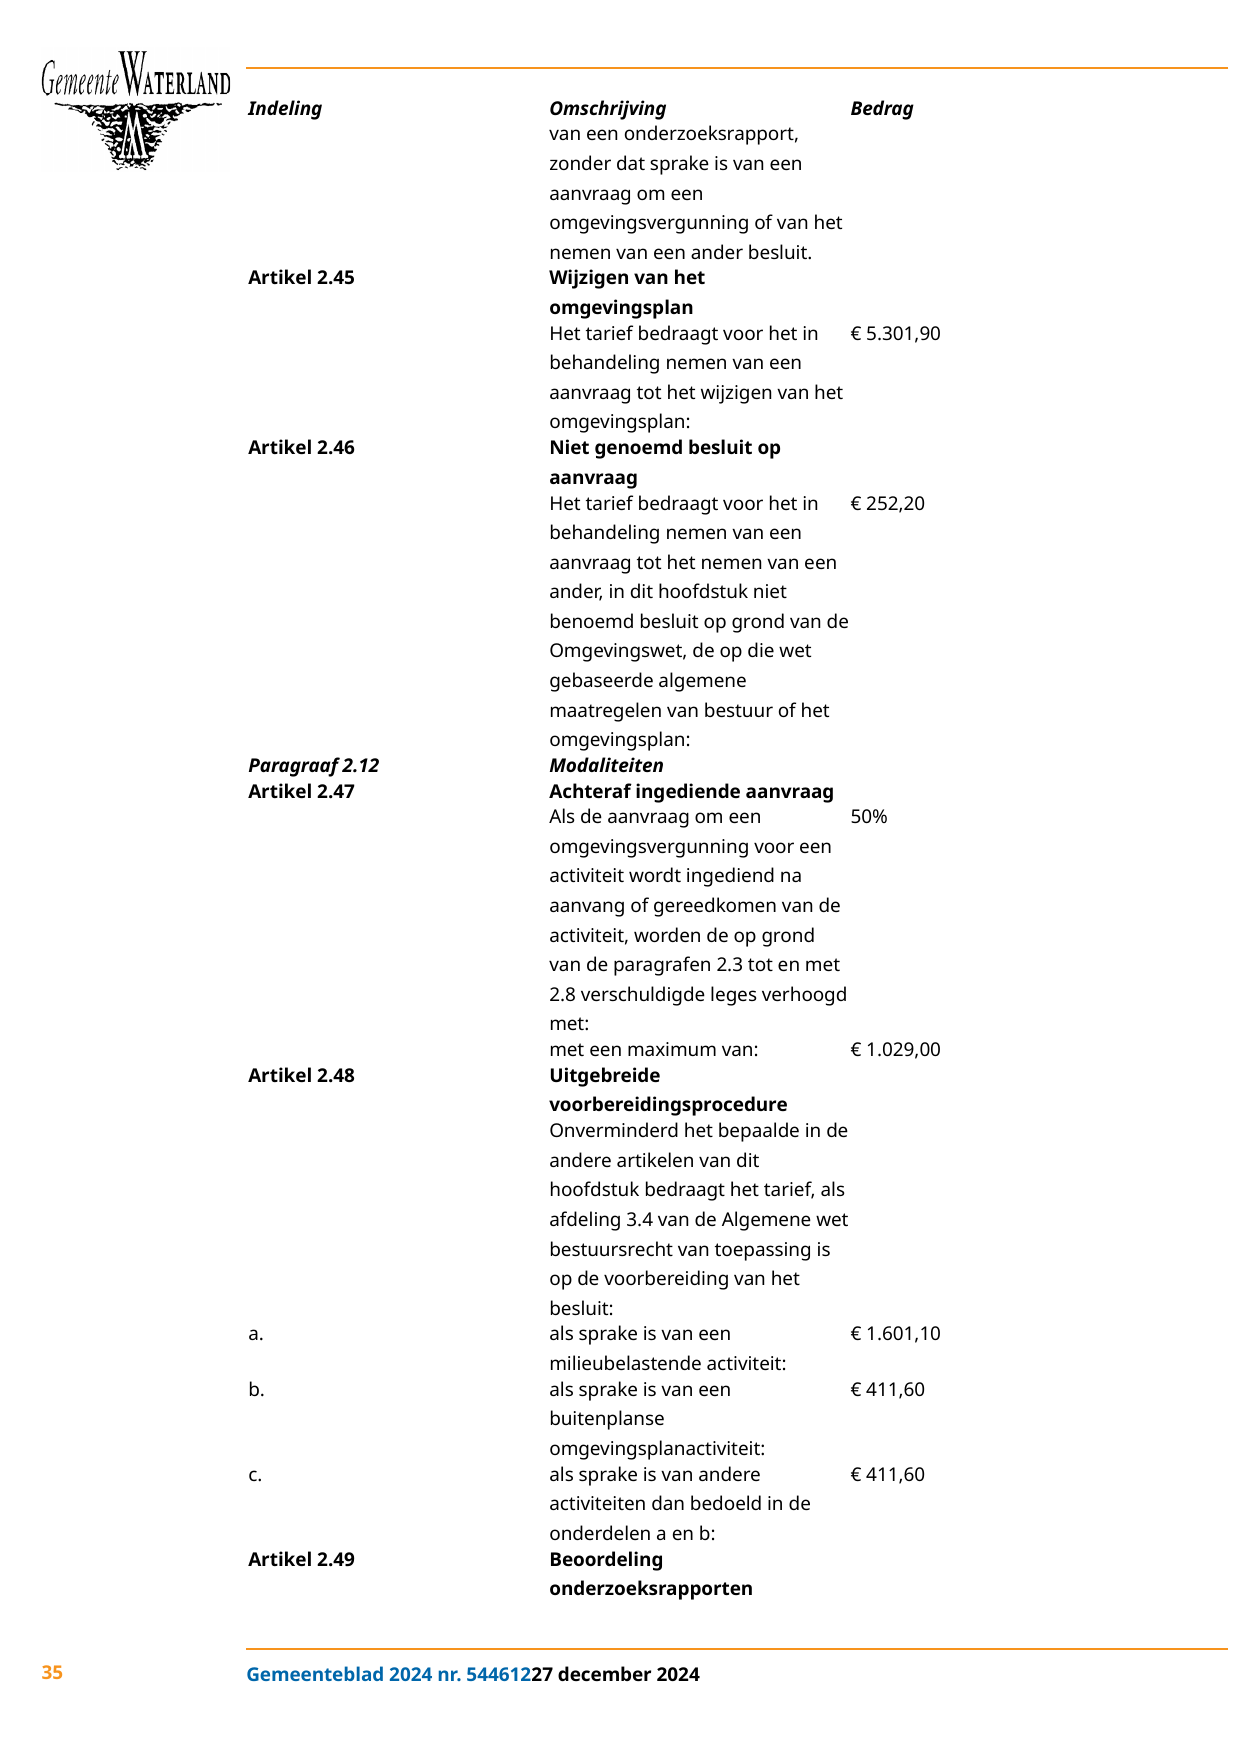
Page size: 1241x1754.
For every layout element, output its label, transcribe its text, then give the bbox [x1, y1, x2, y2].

table_cell € 252,20 [850, 490, 1152, 752]
table_cell als sprake is van een buitenplanse omgevingsplanactiviteit: [549, 1376, 850, 1461]
table_cell Artikel 2.45 [248, 265, 549, 320]
table_cell € 411,60 [850, 1376, 1152, 1461]
table_cell [850, 778, 1152, 803]
table_cell Modaliteiten [549, 752, 850, 778]
table_cell [850, 121, 1152, 264]
table_cell € 1.029,00 [850, 1036, 1152, 1062]
table_cell [248, 1118, 549, 1321]
table_cell € 411,60 [850, 1461, 1152, 1546]
table_cell [248, 1036, 549, 1062]
table_cell € 1.601,10 [850, 1321, 1152, 1376]
table_cell Het tarief bedraagt voor het in behandeling nemen van een aanvraag tot het nemen van een ander, in dit hoofdstuk niet benoemd besluit op grond van de Omgevingswet, de op die wet gebaseerde algemene maatregelen van bestuur of het omgevingsplan: [549, 490, 850, 752]
table_cell Onverminderd het bepaalde in de andere artikelen van dit hoofdstuk bedraagt het tarief, als afdeling 3.4 van de Algemene wet bestuursrecht van toepassing is op de voorbereiding van het besluit: [549, 1118, 850, 1321]
table_cell Het tarief bedraagt voor het in behandeling nemen van een aanvraag tot het wijzigen van het omgevingsplan: [549, 320, 850, 434]
table_cell Artikel 2.48 [248, 1062, 549, 1117]
picture [41, 47, 231, 172]
table_cell Als de aanvraag om een omgevingsvergunning voor een activiteit wordt ingediend na aanvang of gereedkomen van de activiteit, worden de op grond van de paragrafen 2.3 tot en met 2.8 verschuldigde leges verhoogd met: [549, 804, 850, 1036]
table_cell Achteraf ingediende aanvraag [549, 778, 850, 803]
table_header Bedrag [850, 95, 1152, 121]
table_cell € 5.301,90 [850, 320, 1152, 434]
table_cell [850, 265, 1152, 320]
table_cell Artikel 2.47 [248, 778, 549, 803]
table_cell Artikel 2.46 [248, 434, 549, 490]
table_cell Artikel 2.49 [248, 1546, 549, 1601]
table_cell Uitgebreide voorbereidingsprocedure [549, 1062, 850, 1117]
table_cell Beoordeling onderzoeksrapporten [549, 1546, 850, 1601]
table_cell als sprake is van andere activiteiten dan bedoeld in de onderdelen a en b: [549, 1461, 850, 1546]
table_cell [248, 320, 549, 434]
table_cell [850, 752, 1152, 778]
table_cell [850, 434, 1152, 490]
table_cell [248, 490, 549, 752]
table_cell Wijzigen van het omgevingsplan [549, 265, 850, 320]
table_cell [248, 121, 549, 264]
table_header Omschrijving [549, 95, 850, 121]
table_cell [850, 1062, 1152, 1117]
table_cell a. [248, 1321, 549, 1376]
table_header Indeling [248, 95, 549, 121]
table_cell Paragraaf 2.12 [248, 752, 549, 778]
table_cell van een onderzoeksrapport, zonder dat sprake is van een aanvraag om een omgevingsvergunning of van het nemen van een ander besluit. [549, 121, 850, 264]
table_cell met een maximum van: [549, 1036, 850, 1062]
table_cell [248, 804, 549, 1036]
table_cell 50% [850, 804, 1152, 1036]
table_cell b. [248, 1376, 549, 1461]
table_cell c. [248, 1461, 549, 1546]
table_cell Niet genoemd besluit op aanvraag [549, 434, 850, 490]
table_cell als sprake is van een milieubelastende activiteit: [549, 1321, 850, 1376]
table_cell [850, 1546, 1152, 1601]
table_cell [850, 1118, 1152, 1321]
